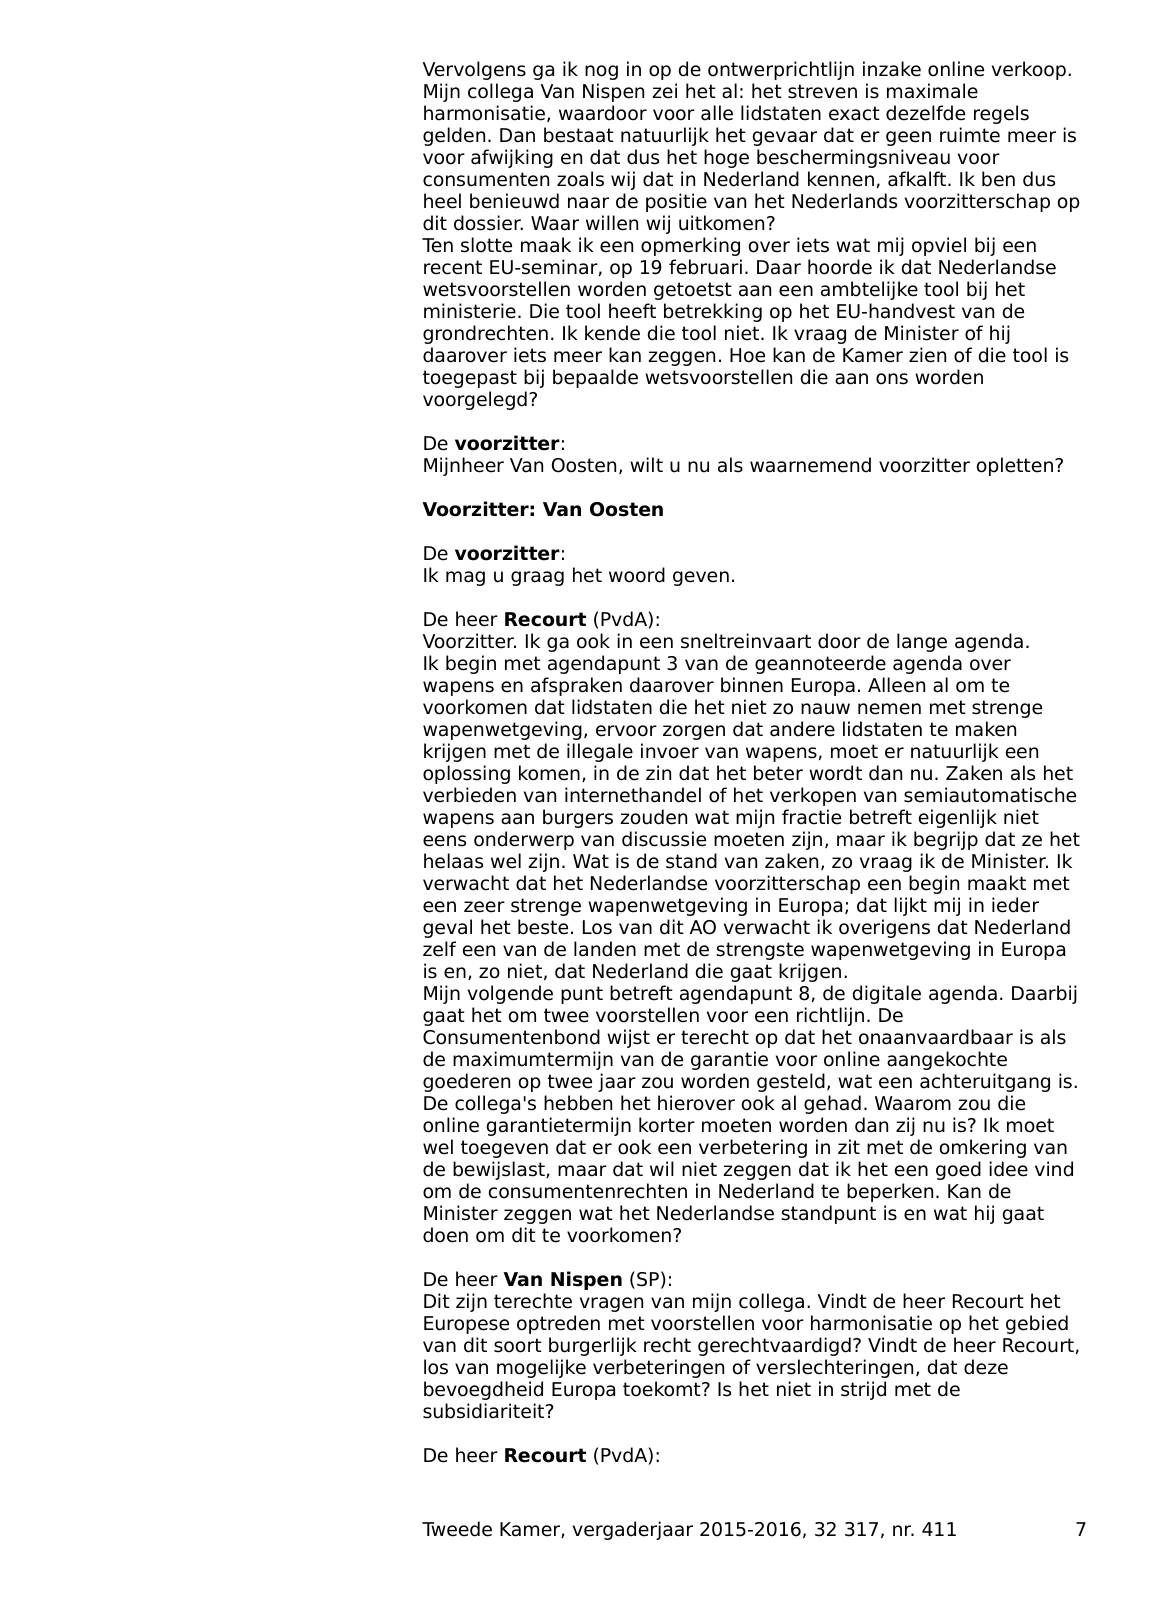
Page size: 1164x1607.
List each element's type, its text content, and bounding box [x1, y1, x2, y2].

text Voorzitter. Ik ga ook in een sneltreinvaart door de lange agenda. [422, 631, 1087, 653]
text De voorzitter: [422, 543, 1087, 565]
text Dit zijn terechte vragen van mijn collega. Vindt de heer Recourt het Europese optreden met voorstellen voor harmonisatie op het gebied van dit soort burgerlijk recht gerechtvaardigd? Vindt de heer Recourt, los van mogelijke verbeteringen of verslechteringen, dat deze bevoegdheid Europa toekomt? Is het niet in strijd met de subsidiariteit? [422, 1291, 1087, 1423]
text Vervolgens ga ik nog in op de ontwerprichtlijn inzake online verkoop. Mijn collega Van Nispen zei het al: het streven is maximale harmonisatie, waardoor voor alle lidstaten exact dezelfde regels gelden. Dan bestaat natuurlijk het gevaar dat er geen ruimte meer is voor afwijking en dat dus het hoge beschermingsniveau voor consumenten zoals wij dat in Nederland kennen, afkalft. Ik ben dus heel benieuwd naar de positie van het Nederlands voorzitterschap op dit dossier. Waar willen wij uitkomen? [422, 59, 1087, 235]
text Mijn volgende punt betreft agendapunt 8, de digitale agenda. Daarbij gaat het om twee voorstellen voor een richtlijn. De Consumentenbond wijst er terecht op dat het onaanvaardbaar is als de maximumtermijn van de garantie voor online aangekochte goederen op twee jaar zou worden gesteld, wat een achteruitgang is. De collega's hebben het hierover ook al gehad. Waarom zou die online garantietermijn korter moeten worden dan zij nu is? Ik moet wel toegeven dat er ook een verbetering in zit met de omkering van de bewijslast, maar dat wil niet zeggen dat ik het een goed idee vind om de consumentenrechten in Nederland te beperken. Kan de Minister zeggen wat het Nederlandse standpunt is en wat hij gaat doen om dit te voorkomen? [422, 983, 1087, 1247]
text Ten slotte maak ik een opmerking over iets wat mij opviel bij een recent EU-seminar, op 19 februari. Daar hoorde ik dat Nederlandse wetsvoorstellen worden getoetst aan een ambtelijke tool bij het ministerie. Die tool heeft betrekking op het EU-handvest van de grondrechten. Ik kende die tool niet. Ik vraag de Minister of hij daarover iets meer kan zeggen. Hoe kan de Kamer zien of die tool is toegepast bij bepaalde wetsvoorstellen die aan ons worden voorgelegd? [422, 235, 1087, 411]
text De heer Recourt (PvdA): [422, 1445, 1087, 1467]
text Ik begin met agendapunt 3 van de geannoteerde agenda over wapens en afspraken daarover binnen Europa. Alleen al om te voorkomen dat lidstaten die het niet zo nauw nemen met strenge wapenwetgeving, ervoor zorgen dat andere lidstaten te maken krijgen met de illegale invoer van wapens, moet er natuurlijk een oplossing komen, in de zin dat het beter wordt dan nu. Zaken als het verbieden van internethandel of het verkopen van semiautomatische wapens aan burgers zouden wat mijn fractie betreft eigenlijk niet eens onderwerp van discussie moeten zijn, maar ik begrijp dat ze het helaas wel zijn. Wat is de stand van zaken, zo vraag ik de Minister. Ik verwacht dat het Nederlandse voorzitterschap een begin maakt met een zeer strenge wapenwetgeving in Europa; dat lijkt mij in ieder geval het beste. Los van dit AO verwacht ik overigens dat Nederland zelf een van de landen met de strengste wapenwetgeving in Europa is en, zo niet, dat Nederland die gaat krijgen. [422, 653, 1087, 983]
subtitle Voorzitter: Van Oosten [422, 499, 1087, 521]
text De heer Recourt (PvdA): [422, 609, 1087, 631]
text De heer Van Nispen (SP): [422, 1269, 1087, 1291]
text Ik mag u graag het woord geven. [422, 565, 1087, 587]
text Mijnheer Van Oosten, wilt u nu als waarnemend voorzitter opletten? [422, 455, 1087, 477]
text De voorzitter: [422, 433, 1087, 455]
